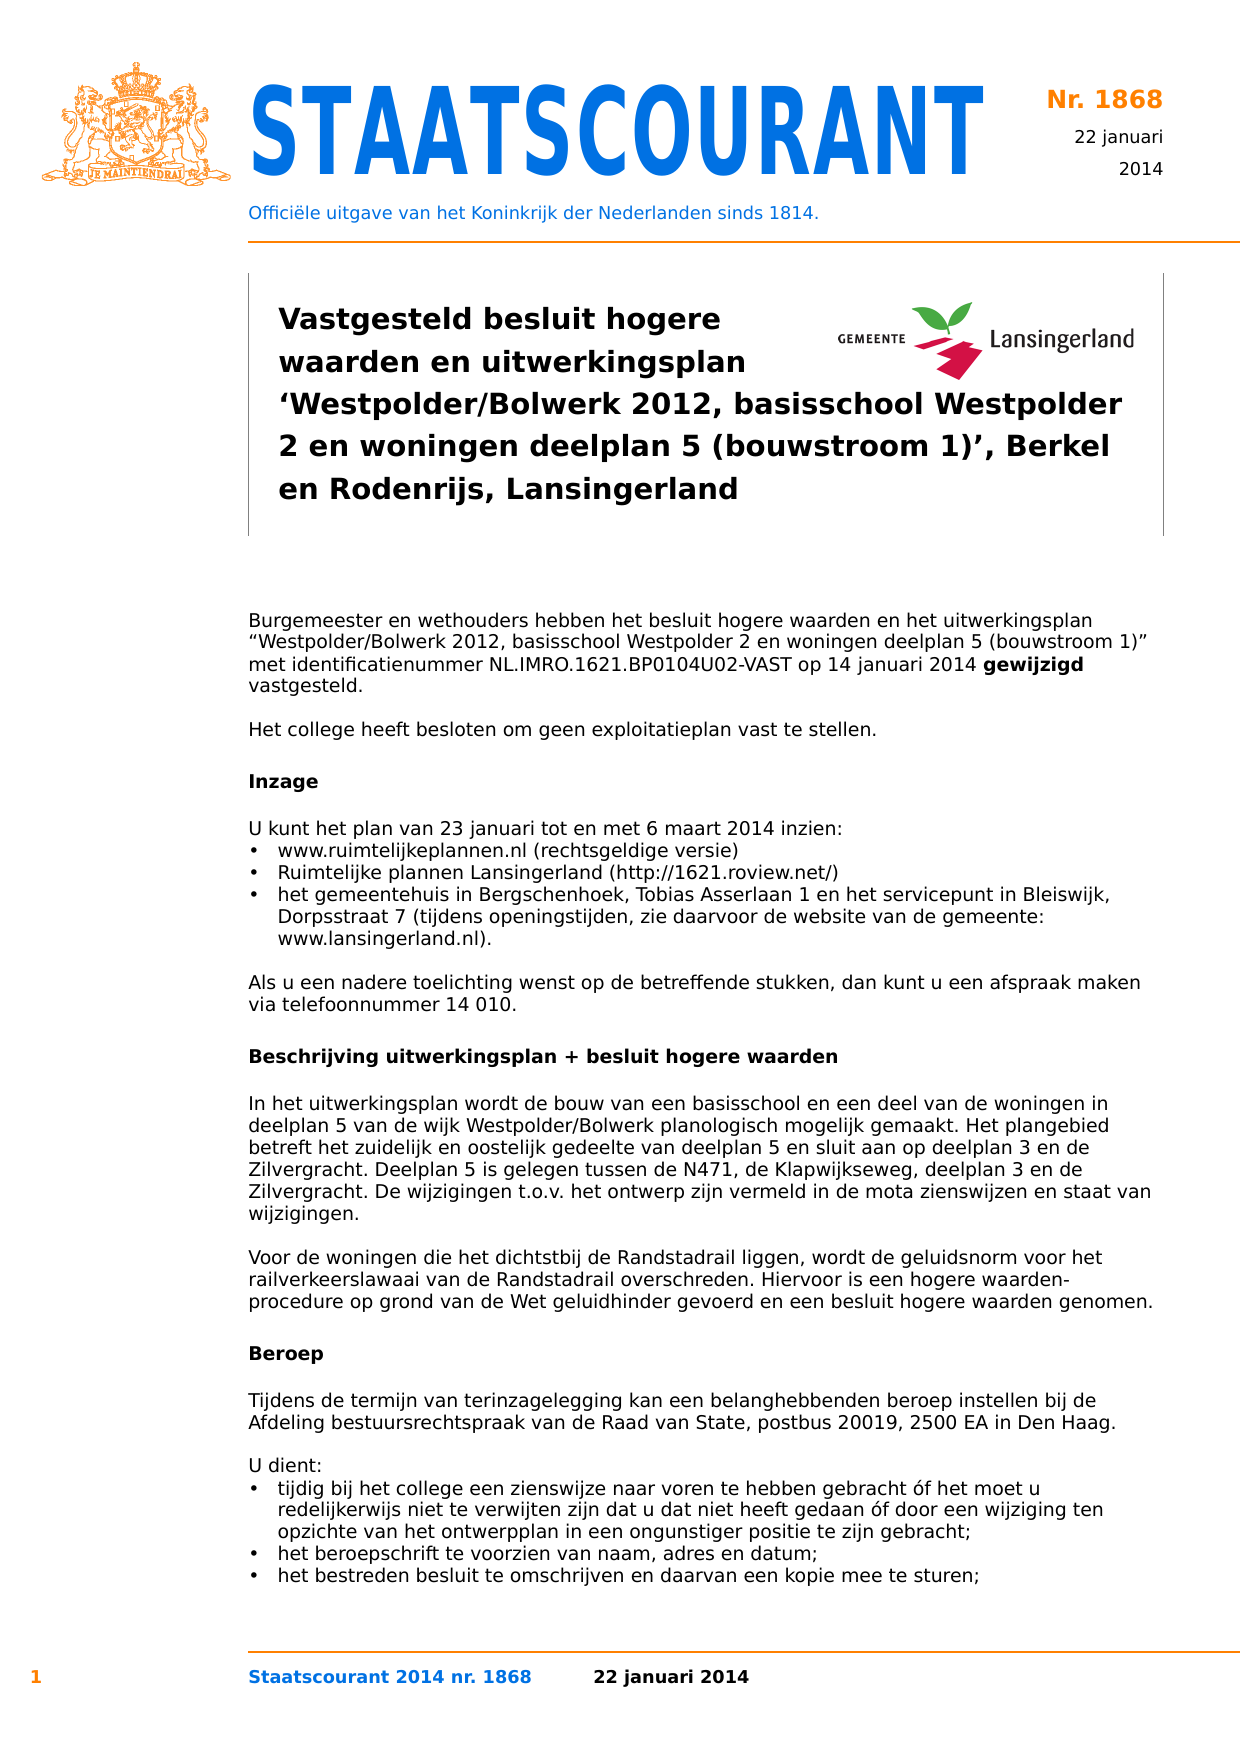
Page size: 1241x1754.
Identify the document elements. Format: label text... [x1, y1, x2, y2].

text Tijdens de termijn van terinzagelegging kan een belanghebbenden beroep instellen bij de Afdeling bestuursrechtspraak van de Raad van State, postbus 20019, 2500 EA in Den Haag. [248, 1389, 1163, 1433]
picture [838, 302, 1134, 380]
subtitle Beroep [248, 1343, 1163, 1364]
text • het beroepschrift te voorzien van naam, adres en datum; [248, 1543, 1163, 1565]
text • het gemeentehuis in Bergschenhoek, Tobias Asserlaan 1 en het servicepunt in Bleiswijk, Dorpsstraat 7 (tijdens openingstijden, zie daarvoor de website van de gemeente: www.lansingerland.nl). [248, 884, 1163, 950]
text Burgemeester en wethouders hebben het besluit hogere waarden en het uitwerkingsplan “Westpolder/Bolwerk 2012, basisschool Westpolder 2 en woningen deelplan 5 (bouwstroom 1)” met identificatienummer NL.IMRO.1621.BP0104U02-VAST op 14 januari 2014 gewijzigd vastgesteld. [248, 609, 1163, 697]
text Als u een nadere toelichting wenst op de betreffende stukken, dan kunt u een afspraak maken via telefoonnummer 14 010. [248, 972, 1163, 1016]
table_cell 22 januari [998, 121, 1240, 153]
text Het college heeft besloten om geen exploitatieplan vast te stellen. [248, 719, 1163, 741]
picture [41, 62, 231, 186]
text • Ruimtelijke plannen Lansingerland (http://1621.roview.net/) [248, 862, 1163, 884]
text U kunt het plan van 23 januari tot en met 6 maart 2014 inzien: [248, 818, 1163, 840]
table_header Nr. 1868 [998, 62, 1240, 121]
table_cell Officiële uitgave van het Koninkrijk der Nederlanden sinds 1814. [248, 203, 1240, 241]
text Voor de woningen die het dichtstbij de Randstadrail liggen, wordt de geluidsnorm voor het railverkeerslawaai van de Randstadrail overschreden. Hiervoor is een hogere waarden-procedure op grond van de Wet geluidhinder gevoerd en een besluit hogere waarden genomen. [248, 1247, 1163, 1313]
text • het bestreden besluit te omschrijven en daarvan een kopie mee te sturen; [248, 1565, 1163, 1587]
text In het uitwerkingsplan wordt de bouw van een basisschool en een deel van de woningen in deelplan 5 van de wijk Westpolder/Bolwerk planologisch mogelijk gemaakt. Het plangebied betreft het zuidelijk en oostelijk gedeelte van deelplan 5 en sluit aan op deelplan 3 en de Zilvergracht. Deelplan 5 is gelegen tussen de N471, de Klapwijkseweg, deelplan 3 en de Zilvergracht. De wijzigingen t.o.v. het ontwerp zijn vermeld in de mota zienswijzen en staat van wijzigingen. [248, 1093, 1163, 1225]
text U dient: [248, 1455, 1163, 1477]
text • www.ruimtelijkeplannen.nl (rechtsgeldige versie) [248, 840, 1163, 862]
subtitle Vastgesteld besluit hogere waarden en uitwerkingsplan ‘Westpolder/Bolwerk 2012, basisschool Westpolder 2 en woningen deelplan 5 (bouwstroom 1)’, Berkel en Rodenrijs, Lansingerland [249, 273, 1163, 536]
subtitle Inzage [248, 771, 1163, 793]
subtitle Beschrijving uitwerkingsplan + besluit hogere waarden [248, 1046, 1163, 1068]
table_header STAATSCOURANT [248, 62, 998, 203]
table_cell 2014 [998, 153, 1240, 203]
text • tijdig bij het college een zienswijze naar voren te hebben gebracht óf het moet u redelijkerwijs niet te verwijten zijn dat u dat niet heeft gedaan óf door een wijziging ten opzichte van het ontwerpplan in een ongunstiger positie te zijn gebracht; [248, 1477, 1163, 1543]
table_header [25, 62, 248, 241]
